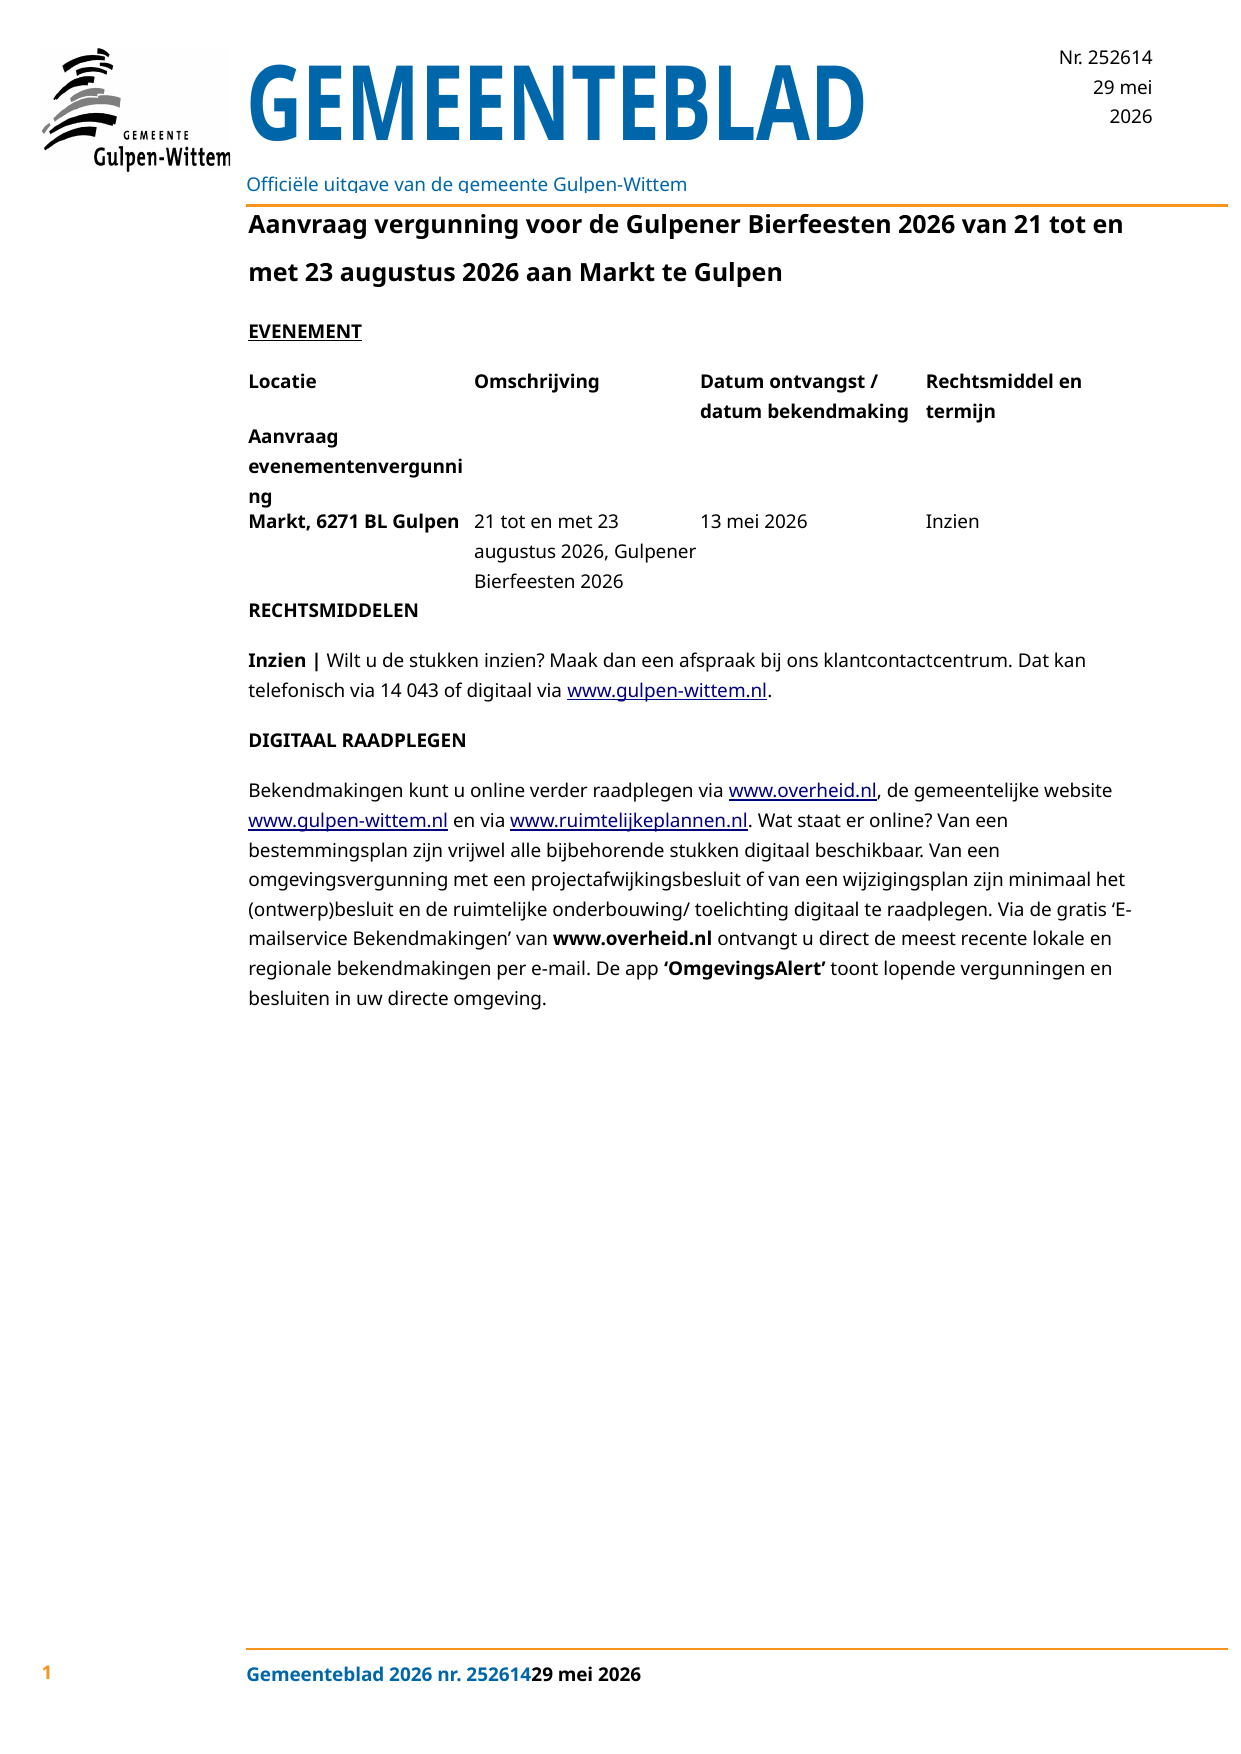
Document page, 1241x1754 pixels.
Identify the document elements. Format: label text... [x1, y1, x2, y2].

text Inzien | Wilt u de stukken inzien? Maak dan een afspraak bij ons klantcontactcentrum. Dat kan telefonisch via 14 043 of digitaal via www.gulpen-wittem.nl. [248, 647, 1152, 702]
text DIGITAAL RAADPLEGEN [248, 727, 1152, 753]
text RECHTSMIDDELEN [248, 597, 1152, 622]
table_cell [474, 424, 700, 509]
table_cell [926, 424, 1152, 509]
text Bekendmakingen kunt u online verder raadplegen via www.overheid.nl, de gemeentelijke website www.gulpen-wittem.nl en via www.ruimtelijkeplannen.nl. Wat staat er online? Van een bestemmingsplan zijn vrijwel alle bijbehorende stukken digitaal beschikbaar. Van een omgevingsvergunning met een projectafwijkingsbesluit of van een wijzigingsplan zijn minimaal het (ontwerp)besluit en de ruimtelijke onderbouwing/ toelichting digitaal te raadplegen. Via de gratis ‘E-mailservice Bekendmakingen’ van www.overheid.nl ontvangt u direct de meest recente lokale en regionale bekendmakingen per e-mail. De app ‘OmgevingsAlert’ toont lopende vergunningen en besluiten in uw directe omgeving. [248, 778, 1152, 1010]
text Aanvraag vergunning voor de Gulpener Bierfeesten 2026 van 21 tot en met 23 augustus 2026 aan Markt te Gulpen [248, 207, 1152, 288]
text EVENEMENT [248, 318, 1152, 344]
table_cell Aanvraag evenementenvergunning [248, 424, 474, 509]
table_cell Inzien [926, 509, 1152, 593]
table_header Omschrijving [474, 369, 700, 424]
table_header Rechtsmiddel en termijn [926, 369, 1152, 424]
table_cell 13 mei 2026 [700, 509, 926, 593]
table_header Datum ontvangst / datum bekendmaking [700, 369, 926, 424]
table_cell [700, 424, 926, 509]
table_cell Markt, 6271 BL Gulpen [248, 509, 474, 593]
table_header Locatie [248, 369, 474, 424]
table_cell 21 tot en met 23 augustus 2026, Gulpener Bierfeesten 2026 [474, 509, 700, 593]
picture [41, 47, 231, 172]
